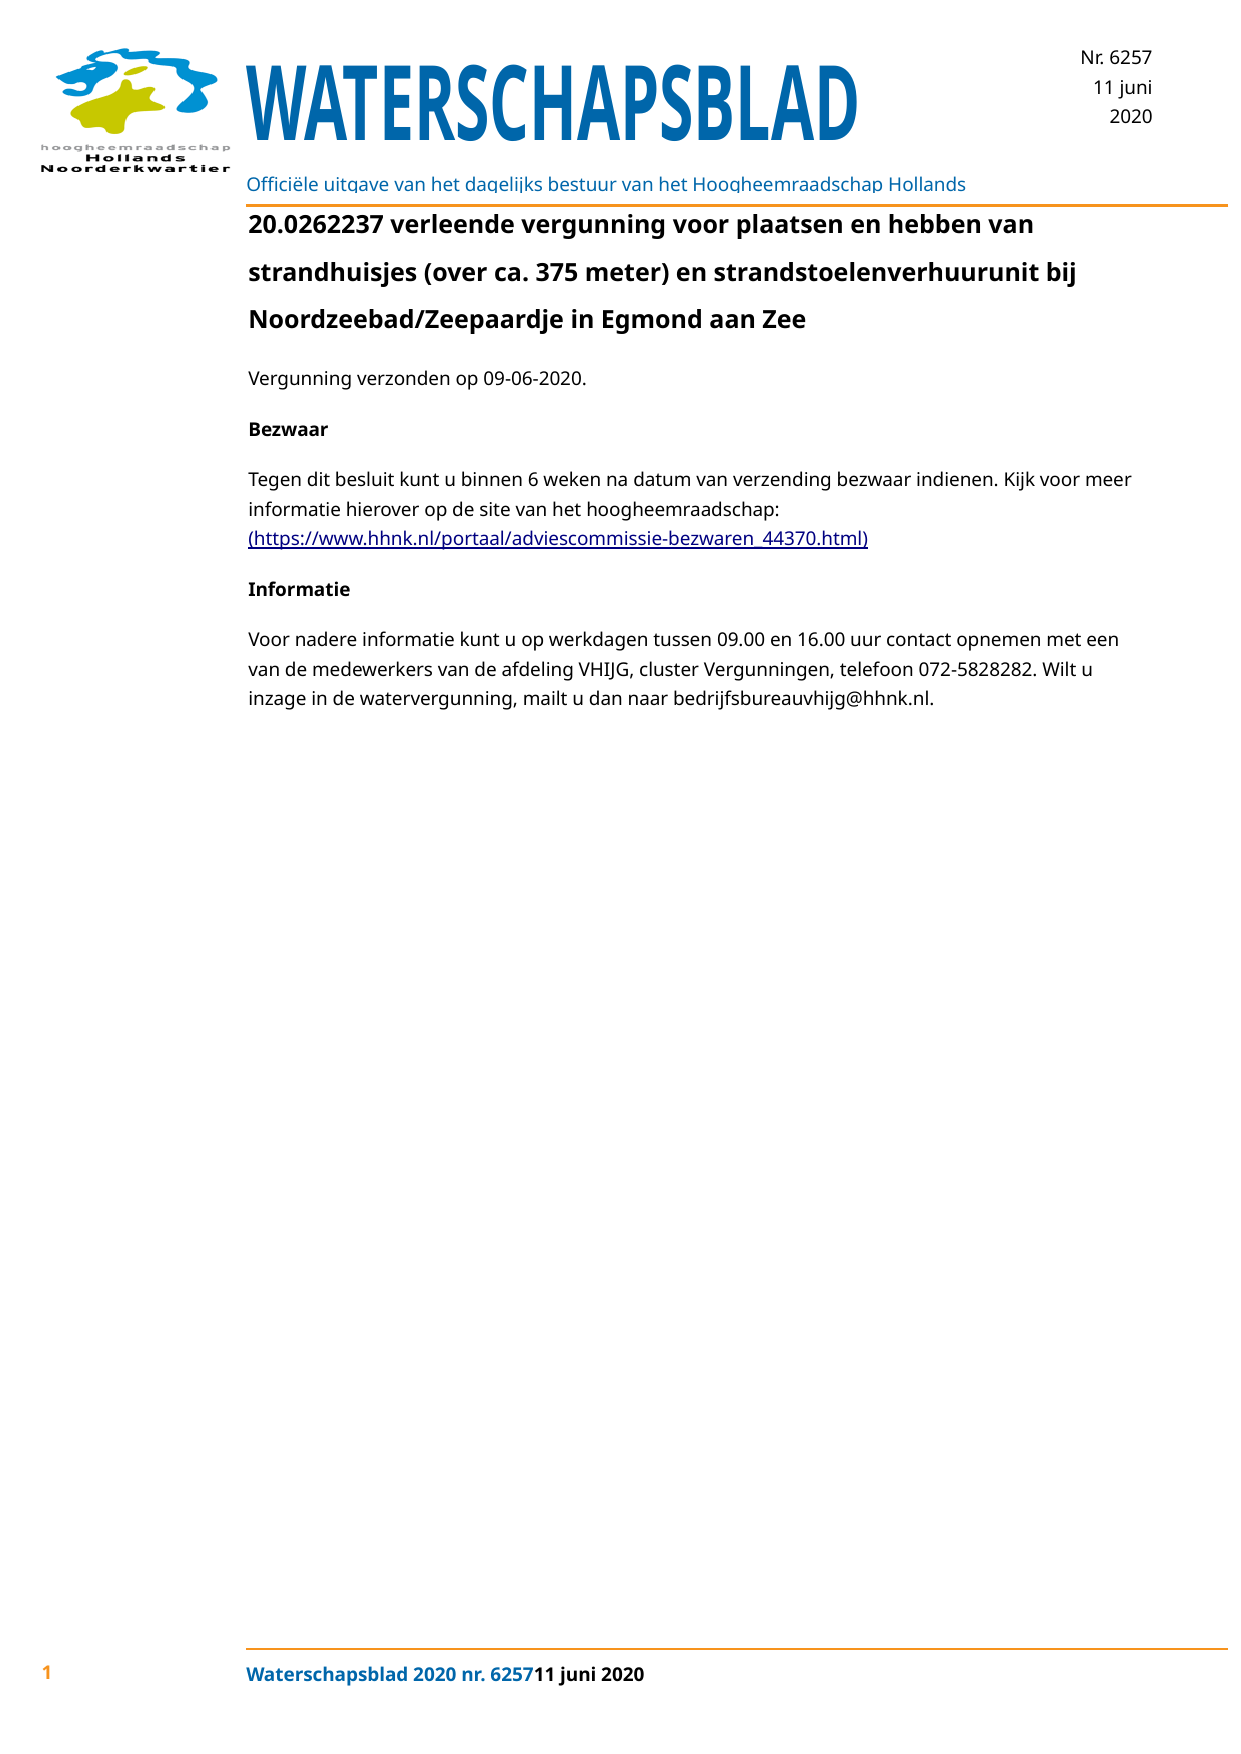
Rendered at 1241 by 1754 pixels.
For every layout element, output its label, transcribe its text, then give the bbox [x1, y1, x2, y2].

text Vergunning verzonden op 09-06-2020. [248, 366, 1152, 391]
text Tegen dit besluit kunt u binnen 6 weken na datum van verzending bezwaar indienen. Kijk voor meer informatie hierover op de site van het hoogheemraadschap: (https://www.hhnk.nl/portaal/adviescommissie-bezwaren_44370.html) [248, 466, 1152, 551]
text Bezwaar [248, 416, 1152, 442]
text 20.0262237 verleende vergunning voor plaatsen en hebben van strandhuisjes (over ca. 375 meter) en strandstoelenverhuurunit bij Noordzeebad/Zeepaardje in Egmond aan Zee [248, 207, 1152, 336]
text Voor nadere informatie kunt u op werkdagen tussen 09.00 en 16.00 uur contact opnemen met een van de medewerkers van de afdeling VHIJG, cluster Vergunningen, telefoon 072-5828282. Wilt u inzage in de watervergunning, mailt u dan naar bedrijfsbureauvhijg@hhnk.nl. [248, 626, 1152, 711]
picture [41, 47, 231, 172]
text Informatie [248, 576, 1152, 602]
